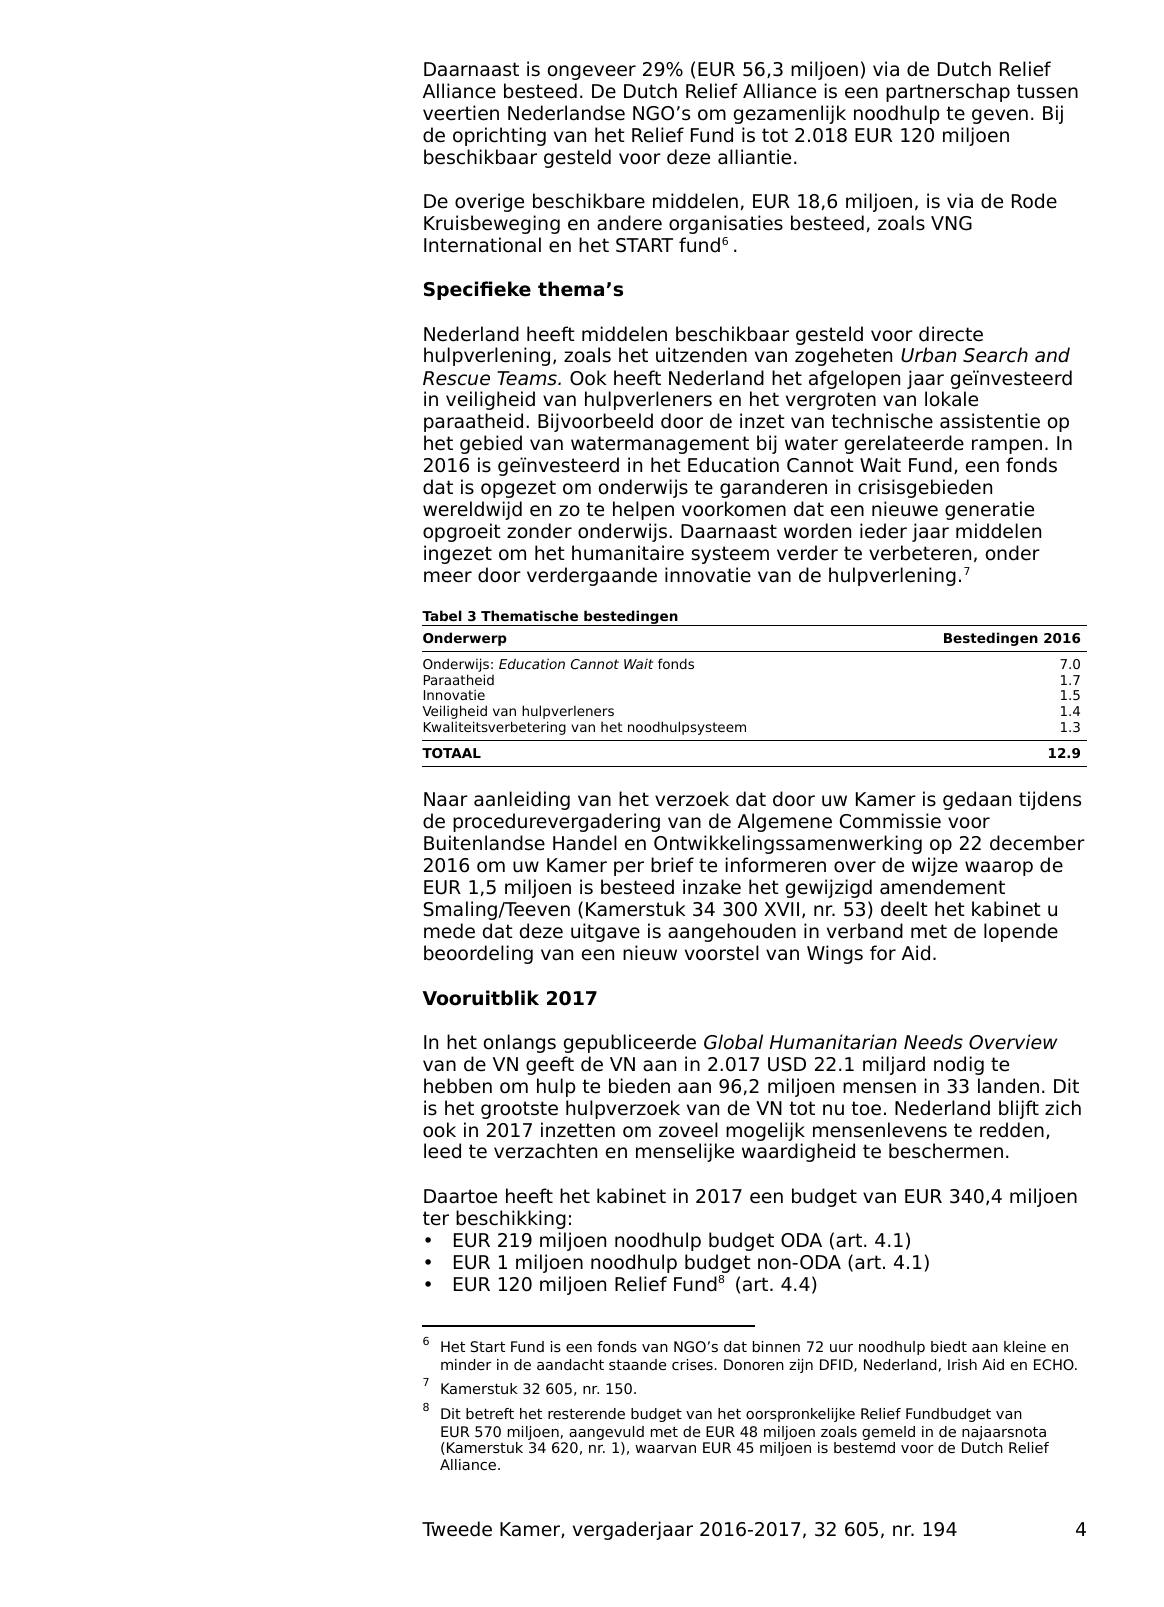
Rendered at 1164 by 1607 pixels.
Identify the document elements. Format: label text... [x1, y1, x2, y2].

text De overige beschikbare middelen, EUR 18,6 miljoen, is via de Rode Kruisbeweging en andere organisaties besteed, zoals VNG International en het START fund. [422, 191, 1087, 257]
text Dit betreft het resterende budget van het oorspronkelijke Relief Fundbudget van EUR 570 miljoen, aangevuld met de EUR 48 miljoen zoals gemeld in de najaarsnota (Kamerstuk 34 620, nr. 1), waarvan EUR 45 miljoen is bestemd voor de Dutch Relief Alliance. [422, 1402, 1087, 1474]
table_cell 1.4 [875, 704, 1087, 719]
table_cell 12.9 [875, 741, 1087, 766]
subtitle Specifieke thema’s [422, 279, 1087, 301]
text Daartoe heeft het kabinet in 2017 een budget van EUR 340,4 miljoen ter beschikking: [422, 1186, 1087, 1229]
table_cell 1.3 [875, 720, 1087, 740]
table_cell TOTAAL [422, 741, 875, 766]
text Naar aanleiding van het verzoek dat door uw Kamer is gedaan tijdens de procedurevergadering van de Algemene Commissie voor Buitenlandse Handel en Ontwikkelingssamenwerking op 22 december 2016 om uw Kamer per brief te informeren over de wijze waarop de EUR 1,5 miljoen is besteed inzake het gewijzigd amendement Smaling/Teeven (Kamerstuk 34 300 XVII, nr. 53) deelt het kabinet u mede dat deze uitgave is aangehouden in verband met de lopende beoordeling van een nieuw voorstel van Wings for Aid. [422, 789, 1087, 965]
table_header Tabel 3 Thematische bestedingen [422, 609, 1087, 625]
table_cell 7.0 [875, 652, 1087, 672]
table_cell 1.7 [875, 673, 1087, 688]
table_cell Onderwerp [422, 626, 875, 651]
text • EUR 219 miljoen noodhulp budget ODA (art. 4.1) [422, 1229, 1087, 1252]
text In het onlangs gepubliceerde Global Humanitarian Needs Overview van de VN geeft de VN aan in 2.017 USD 22.1 miljard nodig te hebben om hulp te bieden aan 96,2 miljoen mensen in 33 landen. Dit is het grootste hulpverzoek van de VN tot nu toe. Nederland blijft zich ook in 2017 inzetten om zoveel mogelijk mensenlevens te redden, leed te verzachten en menselijke waardigheid te beschermen. [422, 1032, 1087, 1163]
text • EUR 1 miljoen noodhulp budget non-ODA (art. 4.1) [422, 1252, 1087, 1273]
table_cell Innovatie [422, 688, 875, 704]
text Daarnaast is ongeveer 29% (EUR 56,3 miljoen) via de Dutch Relief Alliance besteed. De Dutch Relief Alliance is een partnerschap tussen veertien Nederlandse NGO’s om gezamenlijk noodhulp te geven. Bij de oprichting van het Relief Fund is tot 2.018 EUR 120 miljoen beschikbaar gesteld voor deze alliantie. [422, 59, 1087, 169]
table_cell 1.5 [875, 688, 1087, 704]
table_cell Paraatheid [422, 673, 875, 688]
table_cell Kwaliteitsverbetering van het noodhulpsysteem [422, 720, 875, 740]
subtitle Vooruitblik 2017 [422, 987, 1087, 1009]
table_cell Onderwijs: Education Cannot Wait fonds [422, 652, 875, 672]
text • EUR 120 miljoen Relief Fund (art. 4.4) [422, 1273, 1087, 1296]
text Kamerstuk 32 605, nr. 150. [422, 1377, 1087, 1399]
table_cell Bestedingen 2016 [875, 626, 1087, 651]
text Het Start Fund is een fonds van NGO’s dat binnen 72 uur noodhulp biedt aan kleine en minder in de aandacht staande crises. Donoren zijn DFID, Nederland, Irish Aid en ECHO. [422, 1335, 1087, 1374]
text Nederland heeft middelen beschikbaar gesteld voor directe hulpverlening, zoals het uitzenden van zogeheten Urban Search and Rescue Teams. Ook heeft Nederland het afgelopen jaar geïnvesteerd in veiligheid van hulpverleners en het vergroten van lokale paraatheid. Bijvoorbeeld door de inzet van technische assistentie op het gebied van watermanagement bij water gerelateerde rampen. In 2016 is geïnvesteerd in het Education Cannot Wait Fund, een fonds dat is opgezet om onderwijs te garanderen in crisisgebieden wereldwijd en zo te helpen voorkomen dat een nieuwe generatie opgroeit zonder onderwijs. Daarnaast worden ieder jaar middelen ingezet om het humanitaire systeem verder te verbeteren, onder meer door verdergaande innovatie van de hulpverlening. [422, 323, 1087, 587]
table_cell Veiligheid van hulpverleners [422, 704, 875, 719]
